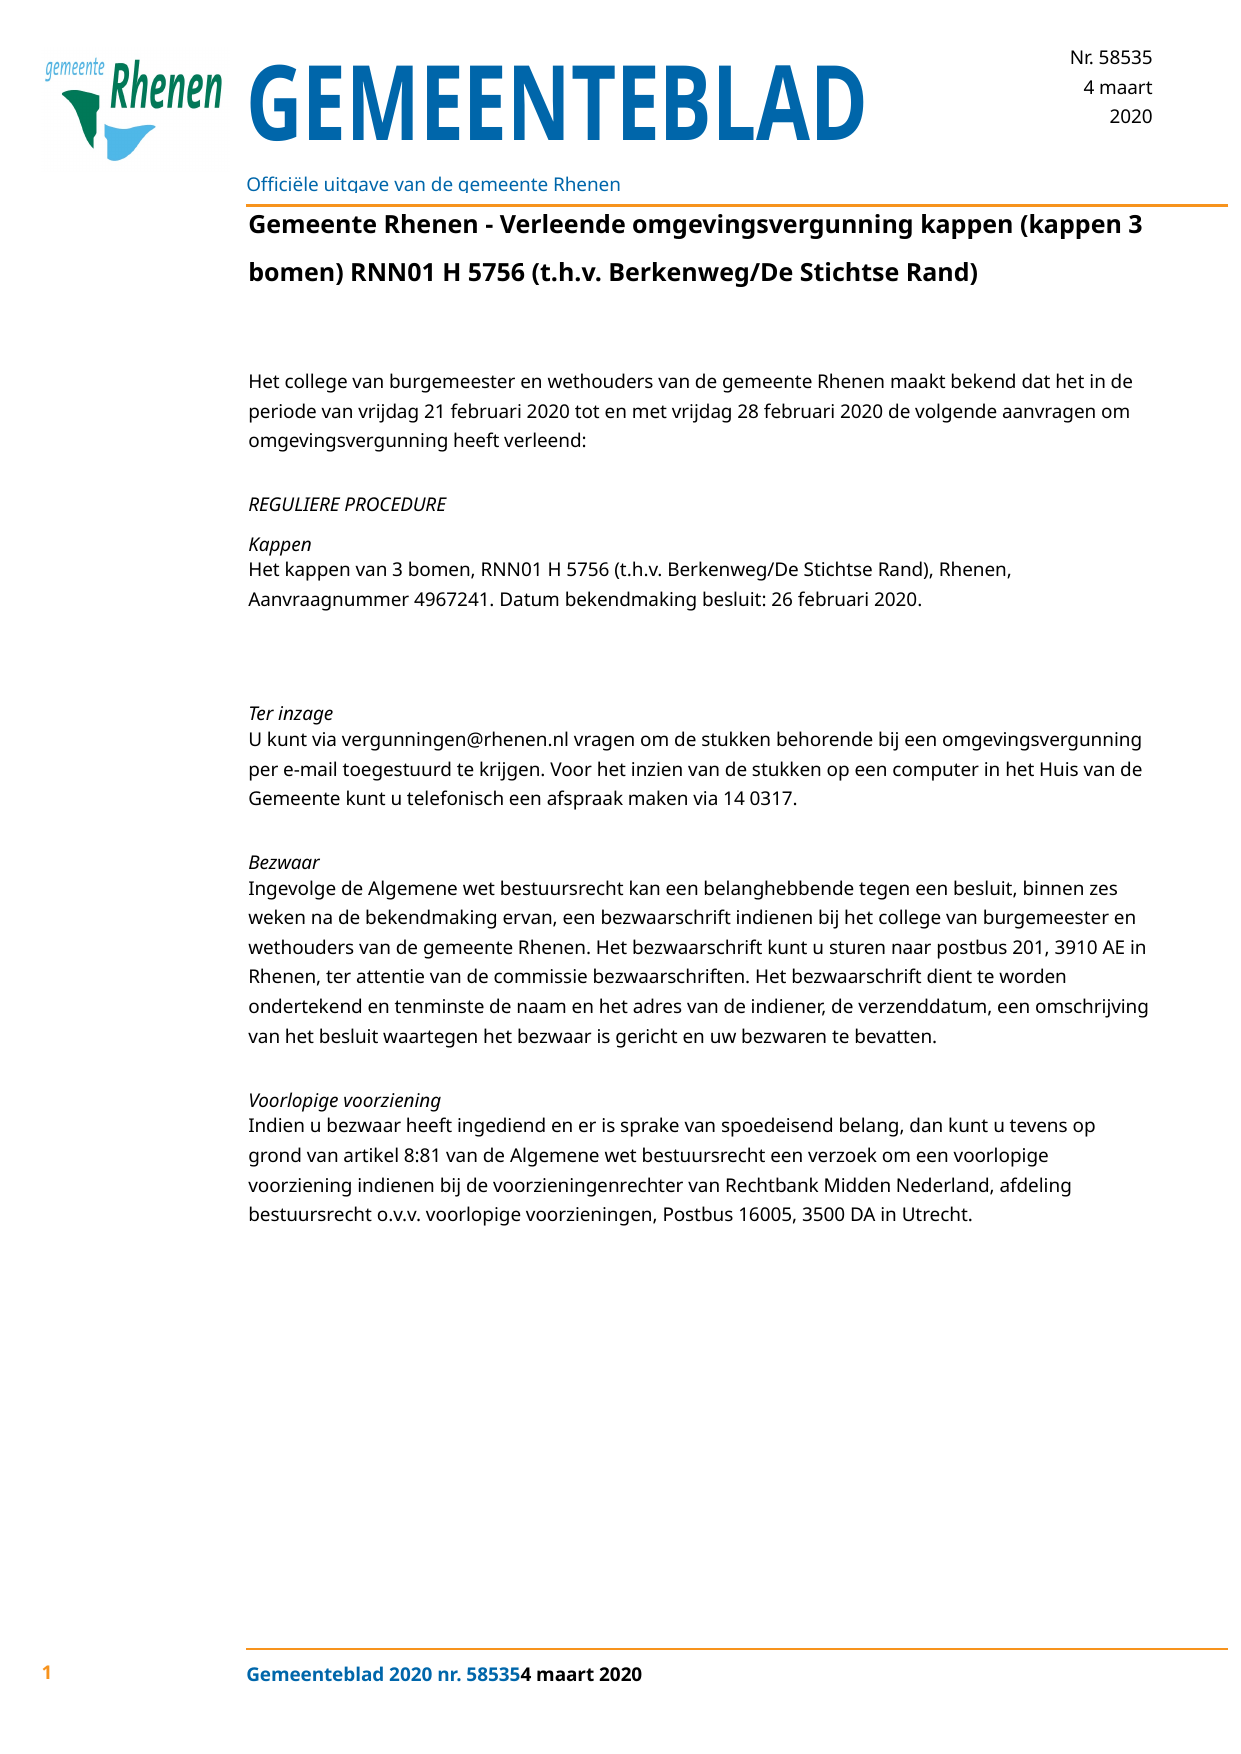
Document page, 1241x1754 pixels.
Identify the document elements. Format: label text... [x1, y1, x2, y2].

text REGULIERE PROCEDURE [248, 491, 1152, 517]
text Het college van burgemeester en wethouders van de gemeente Rhenen maakt bekend dat het in de periode van vrijdag 21 februari 2020 tot en met vrijdag 28 februari 2020 de volgende aanvragen om omgevingsvergunning heeft verleend: [248, 368, 1152, 453]
text Gemeente Rhenen - Verleende omgevingsvergunning kappen (kappen 3 bomen) RNN01 H 5756 (t.h.v. Berkenweg/De Stichtse Rand) [248, 207, 1152, 288]
text Ter inzage [248, 700, 1152, 726]
picture [41, 47, 231, 172]
text Bezwaar [248, 849, 1152, 875]
text Indien u bezwaar heeft ingediend en er is sprake van spoedeisend belang, dan kunt u tevens op grond van artikel 8:81 van de Algemene wet bestuursrecht een verzoek om een voorlopige voorziening indienen bij de voorzieningenrechter van Rechtbank Midden Nederland, afdeling bestuursrecht o.v.v. voorlopige voorzieningen, Postbus 16005, 3500 DA in Utrecht. [248, 1113, 1152, 1227]
text U kunt via vergunningen@rhenen.nl vragen om de stukken behorende bij een omgevingsvergunning per e-mail toegestuurd te krijgen. Voor het inzien van de stukken op een computer in het Huis van de Gemeente kunt u telefonisch een afspraak maken via 14 0317. [248, 726, 1152, 811]
text Ingevolge de Algemene wet bestuursrecht kan een belanghebbende tegen een besluit, binnen zes weken na de bekendmaking ervan, een bezwaarschrift indienen bij het college van burgemeester en wethouders van de gemeente Rhenen. Het bezwaarschrift kunt u sturen naar postbus 201, 3910 AE in Rhenen, ter attentie van de commissie bezwaarschriften. Het bezwaarschrift dient te worden ondertekend en tenminste de naam en het adres van de indiener, de verzenddatum, een omschrijving van het besluit waartegen het bezwaar is gericht en uw bezwaren te bevatten. [248, 875, 1152, 1049]
text Voorlopige voorziening [248, 1087, 1152, 1113]
text Kappen [248, 531, 1152, 556]
text Het kappen van 3 bomen, RNN01 H 5756 (t.h.v. Berkenweg/De Stichtse Rand), Rhenen, Aanvraagnummer 4967241. Datum bekendmaking besluit: 26 februari 2020. [248, 556, 1152, 612]
